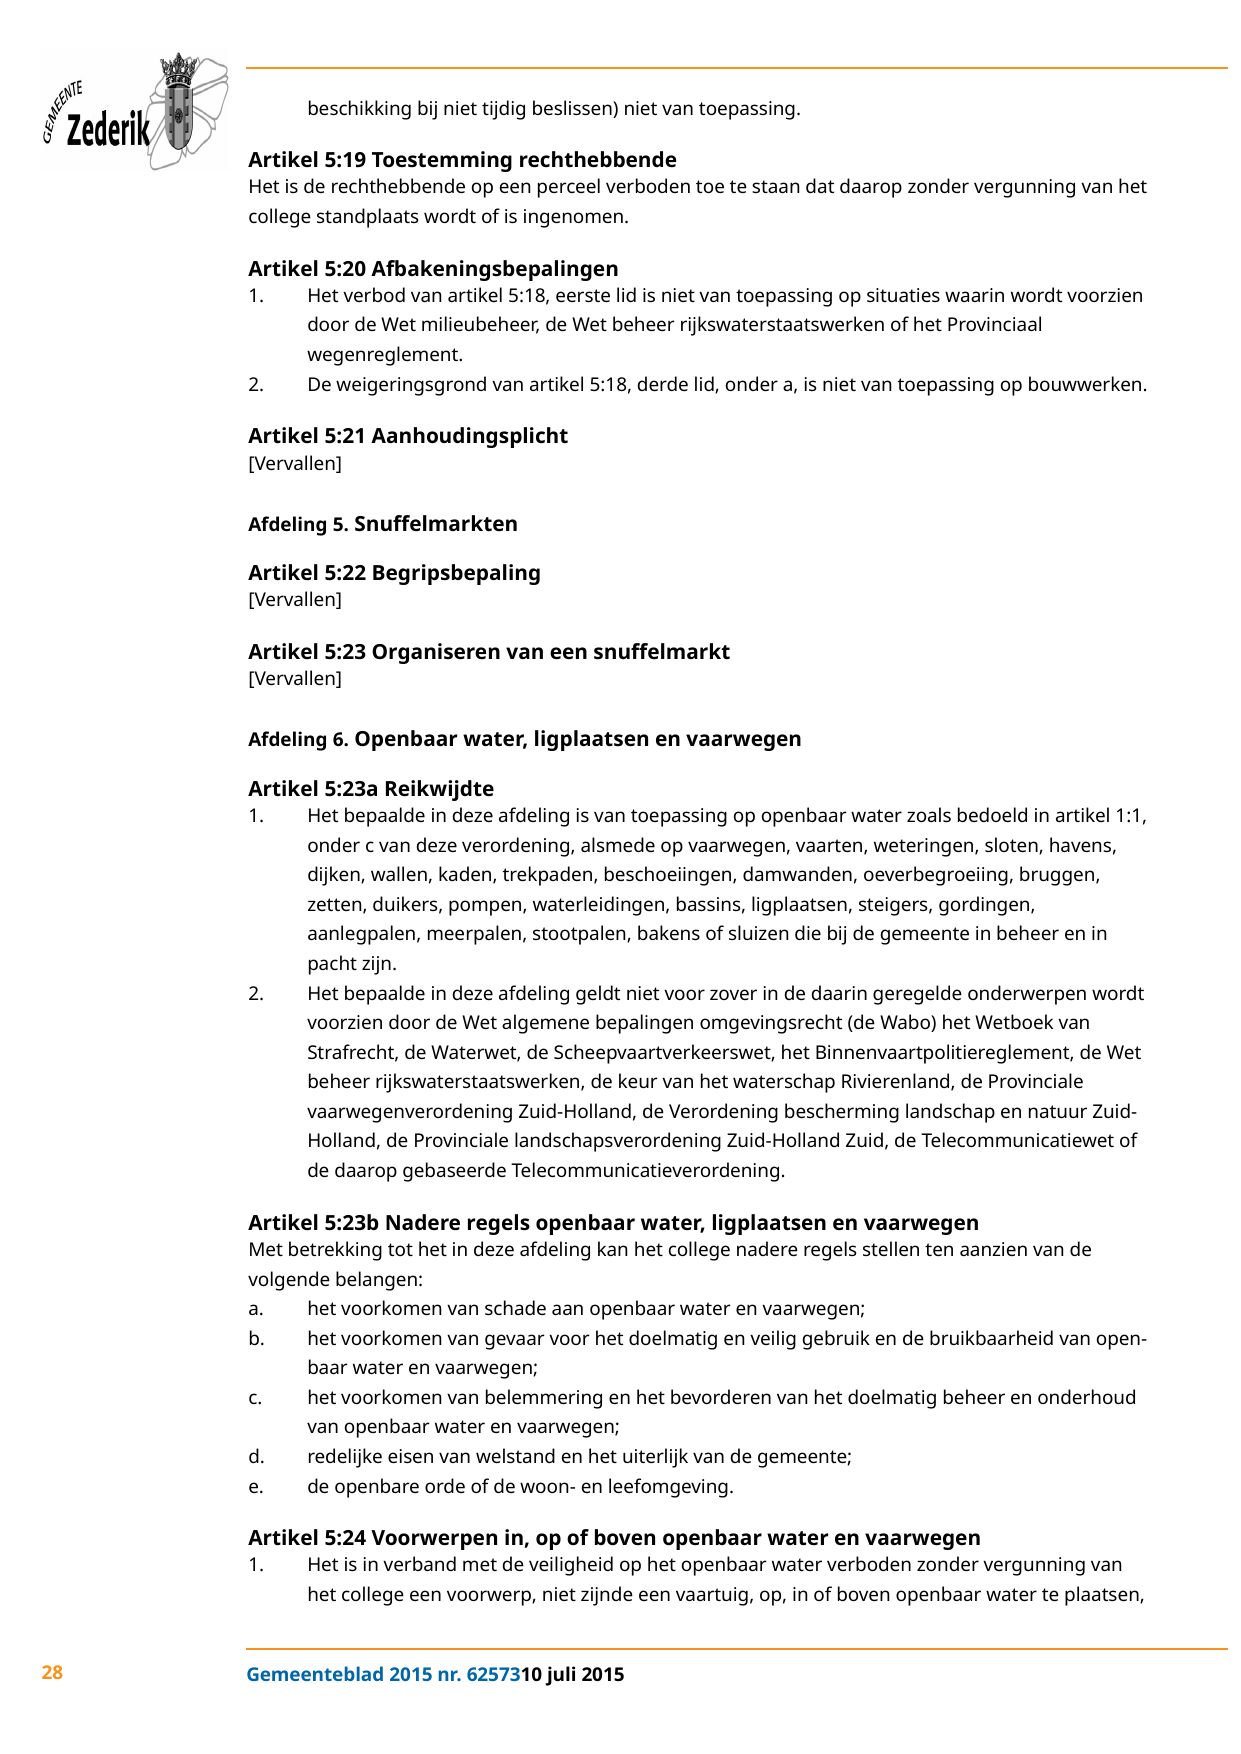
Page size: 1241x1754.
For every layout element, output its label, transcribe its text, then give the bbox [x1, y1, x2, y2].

list Het is in verband met de veiligheid op het openbaar water verboden zonder vergunning van het college een voorwerp, niet zijnde een vaartuig, op, in of boven openbaar water te plaatsen, [248, 1552, 1152, 1607]
list redelijke eisen van welstand en het uiterlijk van de gemeente; [248, 1443, 1152, 1469]
text Artikel 5:22 Begripsbepaling [248, 558, 1152, 587]
text Artikel 5:23a Reikwijdte [248, 774, 1152, 802]
text [Vervallen] [248, 450, 1152, 475]
list de openbare orde of de woon- en leefomgeving. [248, 1473, 1152, 1498]
list Het bepaalde in deze afdeling geldt niet voor zover in de daarin geregelde onderwerpen wordt voorzien door de Wet algemene bepalingen omgevingsrecht (de Wabo) het Wetboek van Strafrecht, de Waterwet, de Scheepvaartverkeerswet, het Binnenvaartpolitiereglement, de Wet beheer rijkswaterstaatswerken, de keur van het waterschap Rivierenland, de Provinciale vaarwegenverordening Zuid-Holland, de Verordening bescherming landschap en natuur Zuid-Holland, de Provinciale landschapsverordening Zuid-Holland Zuid, de Telecommunicatiewet of de daarop gebaseerde Telecommunicatieverordening. [248, 980, 1152, 1183]
text [Vervallen] [248, 587, 1152, 612]
list het voorkomen van belemmering en het bevorderen van het doelmatig beheer en onderhoud van openbaar water en vaarwegen; [248, 1384, 1152, 1439]
text [Vervallen] [248, 665, 1152, 691]
list het voorkomen van gevaar voor het doelmatig en veilig gebruik en de bruikbaarheid van open-baar water en vaarwegen; [248, 1325, 1152, 1380]
list het voorkomen van schade aan openbaar water en vaarwegen; [248, 1295, 1152, 1321]
list Het bepaalde in deze afdeling is van toepassing op openbaar water zoals bedoeld in artikel 1:1, onder c van deze verordening, alsmede op vaarwegen, vaarten, weteringen, sloten, havens, dijken, wallen, kaden, trekpaden, beschoeiingen, damwanden, oeverbegroeiing, bruggen, zetten, duikers, pompen, waterleidingen, bassins, ligplaatsen, steigers, gordingen, aanlegpalen, meerpalen, stootpalen, bakens of sluizen die bij de gemeente in beheer en in pacht zijn. [248, 802, 1152, 976]
list De weigeringsgrond van artikel 5:18, derde lid, onder a, is niet van toepassing op bouwwerken. [248, 371, 1152, 397]
text Artikel 5:24 Voorwerpen in, op of boven openbaar water en vaarwegen [248, 1523, 1152, 1552]
text Artikel 5:20 Afbakeningsbepalingen [248, 254, 1152, 282]
text Artikel 5:21 Aanhoudingsplicht [248, 421, 1152, 450]
text Artikel 5:23 Organiseren van een snuffelmarkt [248, 637, 1152, 665]
picture [41, 47, 231, 172]
text Het is de rechthebbende op een perceel verboden toe te staan dat daarop zonder vergunning van het college standplaats wordt of is ingenomen. [248, 174, 1152, 229]
text Artikel 5:19 Toestemming rechthebbende [248, 145, 1152, 174]
text Artikel 5:23b Nadere regels openbaar water, ligplaatsen en vaarwegen [248, 1208, 1152, 1236]
list beschikking bij niet tijdig beslissen) niet van toepassing. [248, 95, 1152, 121]
list Het verbod van artikel 5:18, eerste lid is niet van toepassing op situaties waarin wordt voorzien door de Wet milieubeheer, de Wet beheer rijkswaterstaatswerken of het Provinciaal wegenreglement. [248, 282, 1152, 367]
text Afdeling 6. Openbaar water, ligplaatsen en vaarwegen [248, 724, 1152, 753]
text Afdeling 5. Snuffelmarkten [248, 509, 1152, 537]
text Met betrekking tot het in deze afdeling kan het college nadere regels stellen ten aanzien van de volgende belangen: [248, 1236, 1152, 1291]
